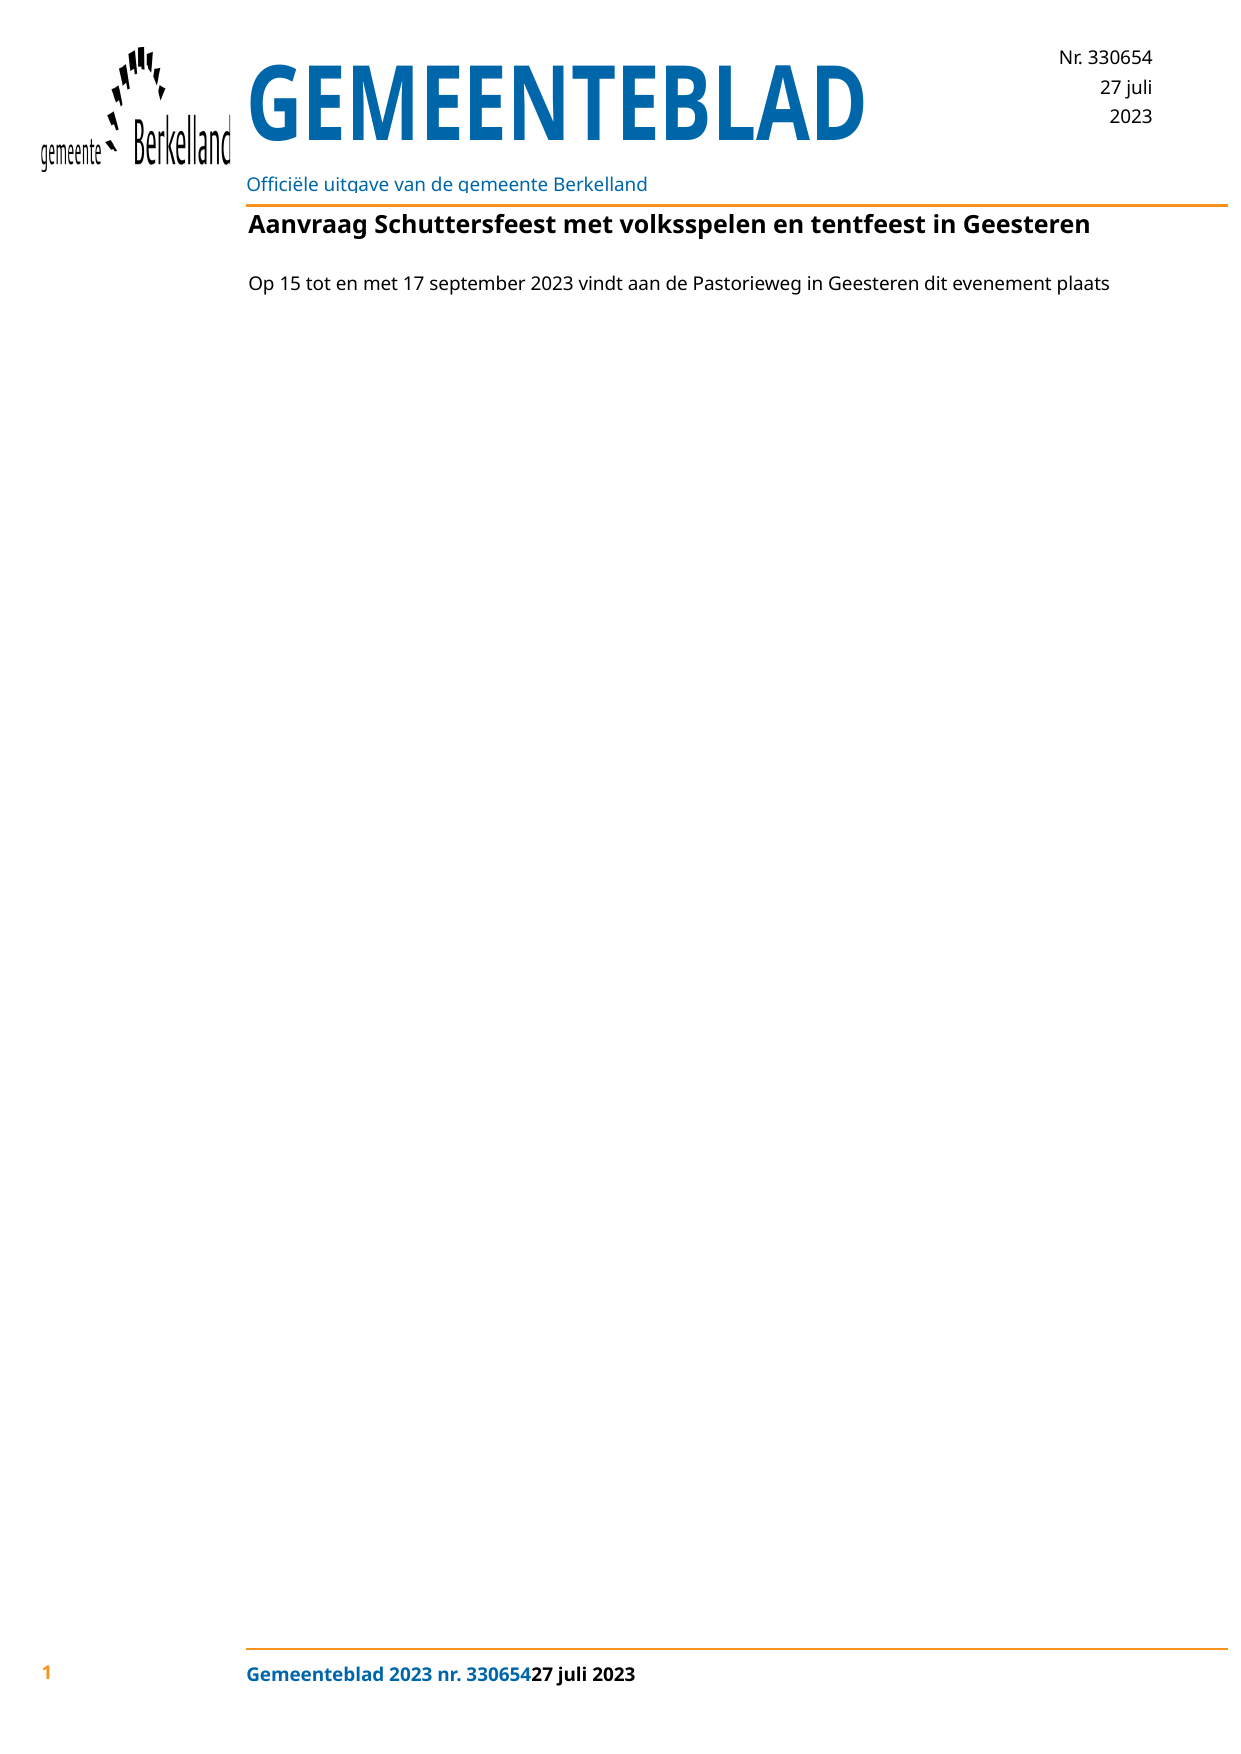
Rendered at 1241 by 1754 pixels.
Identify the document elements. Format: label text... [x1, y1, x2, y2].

text Aanvraag Schuttersfeest met volksspelen en tentfeest in Geesteren [248, 207, 1152, 241]
picture [41, 47, 231, 172]
text Op 15 tot en met 17 september 2023 vindt aan de Pastorieweg in Geesteren dit evenement plaats [248, 270, 1152, 296]
